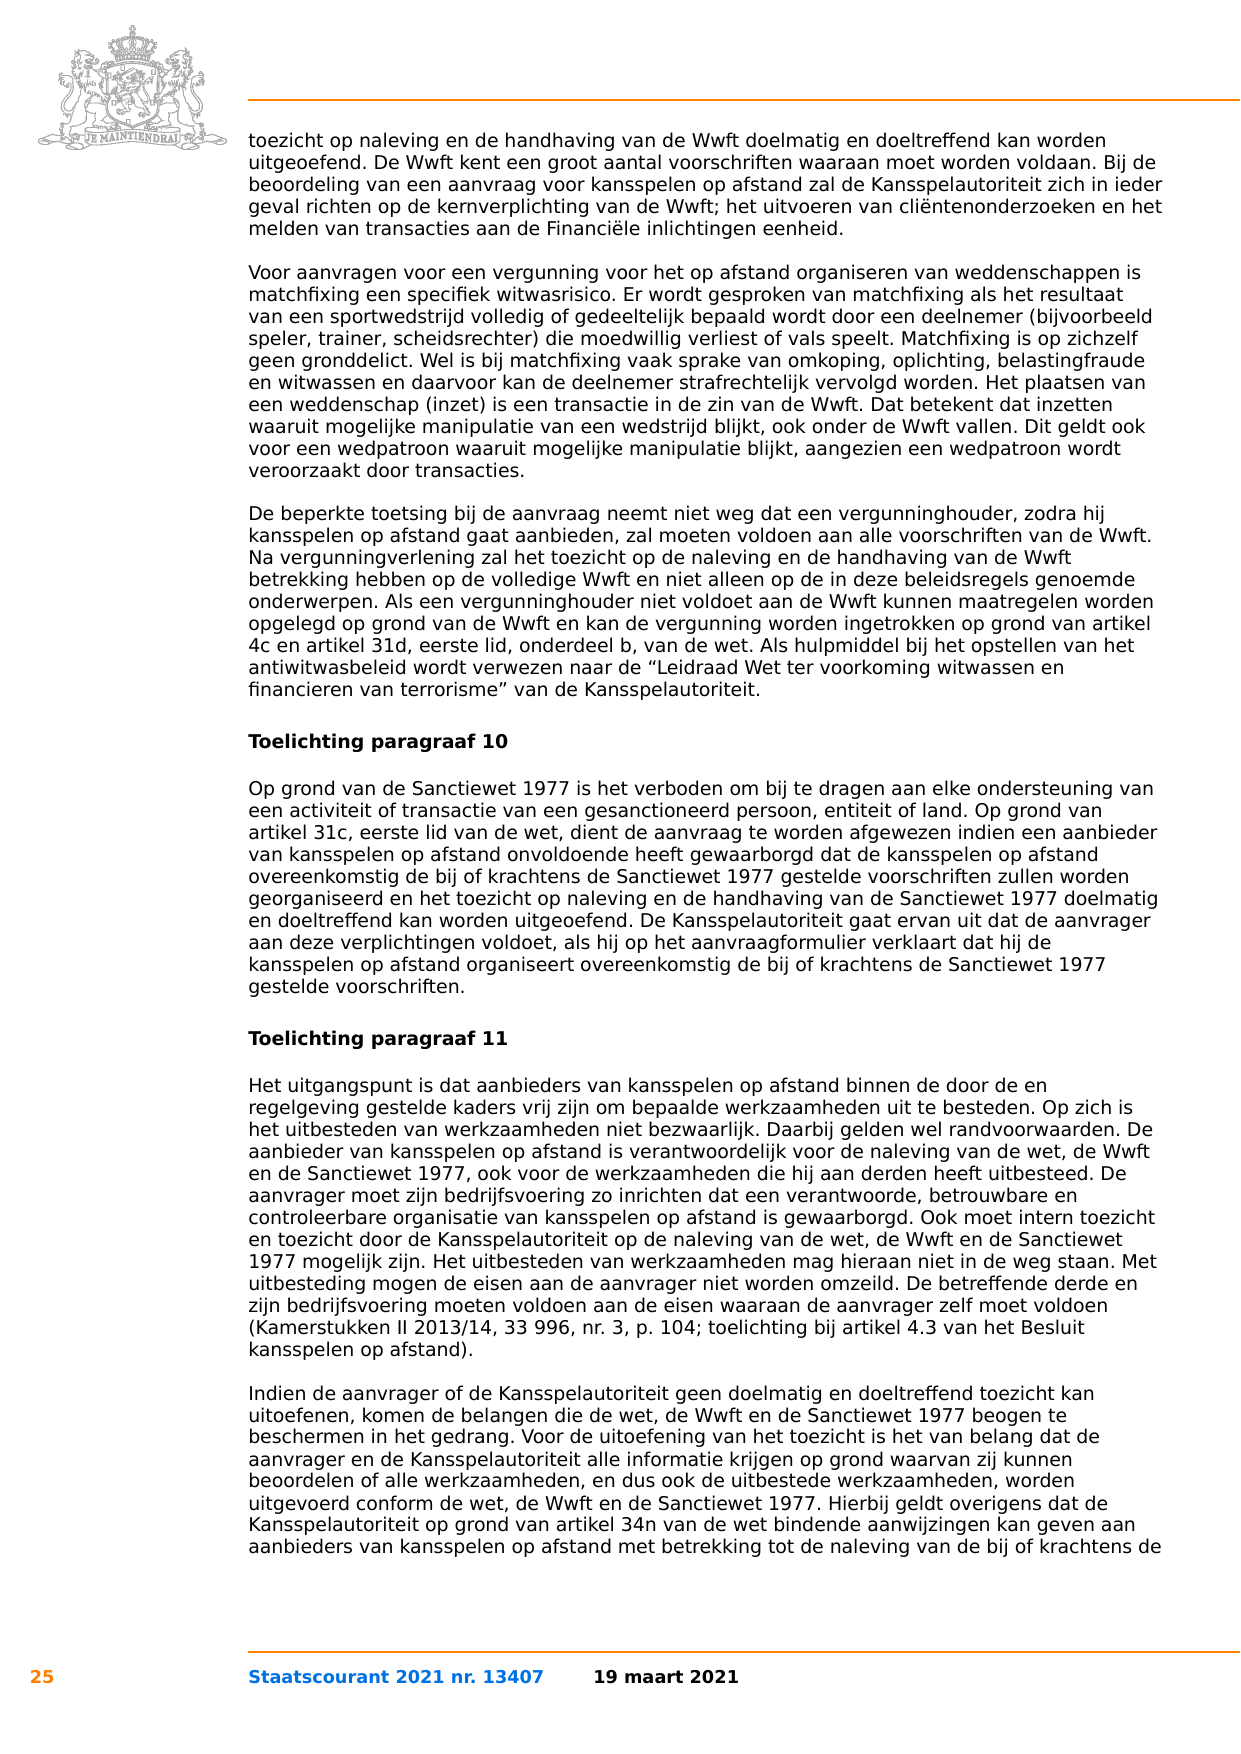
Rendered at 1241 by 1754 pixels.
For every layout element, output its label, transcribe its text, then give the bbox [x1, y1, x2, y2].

text toezicht op naleving en de handhaving van de Wwft doelmatig en doeltreffend kan worden uitgeoefend. De Wwft kent een groot aantal voorschriften waaraan moet worden voldaan. Bij de beoordeling van een aanvraag voor kansspelen op afstand zal de Kansspelautoriteit zich in ieder geval richten op de kernverplichting van de Wwft; het uitvoeren van cliëntenonderzoeken en het melden van transacties aan de Financiële inlichtingen eenheid. [248, 130, 1163, 240]
subtitle Toelichting paragraaf 11 [248, 1028, 1163, 1050]
text Indien de aanvrager of de Kansspelautoriteit geen doelmatig en doeltreffend toezicht kan uitoefenen, komen de belangen die de wet, de Wwft en de Sanctiewet 1977 beogen te beschermen in het gedrang. Voor de uitoefening van het toezicht is het van belang dat de aanvrager en de Kansspelautoriteit alle informatie krijgen op grond waarvan zij kunnen beoordelen of alle werkzaamheden, en dus ook de uitbestede werkzaamheden, worden uitgevoerd conform de wet, de Wwft en de Sanctiewet 1977. Hierbij geldt overigens dat de Kansspelautoriteit op grond van artikel 34n van de wet bindende aanwijzingen kan geven aan aanbieders van kansspelen op afstand met betrekking tot de naleving van de bij of krachtens de [248, 1382, 1163, 1558]
text De beperkte toetsing bij de aanvraag neemt niet weg dat een vergunninghouder, zodra hij kansspelen op afstand gaat aanbieden, zal moeten voldoen aan alle voorschriften van de Wwft. Na vergunningverlening zal het toezicht op de naleving en de handhaving van de Wwft betrekking hebben op de volledige Wwft en niet alleen op de in deze beleidsregels genoemde onderwerpen. Als een vergunninghouder niet voldoet aan de Wwft kunnen maatregelen worden opgelegd op grond van de Wwft en kan de vergunning worden ingetrokken op grond van artikel 4c en artikel 31d, eerste lid, onderdeel b, van de wet. Als hulpmiddel bij het opstellen van het antiwitwasbeleid wordt verwezen naar de “Leidraad Wet ter voorkoming witwassen en financieren van terrorisme” van de Kansspelautoriteit. [248, 503, 1163, 701]
text Voor aanvragen voor een vergunning voor het op afstand organiseren van weddenschappen is matchfixing een specifiek witwasrisico. Er wordt gesproken van matchfixing als het resultaat van een sportwedstrijd volledig of gedeeltelijk bepaald wordt door een deelnemer (bijvoorbeeld speler, trainer, scheidsrechter) die moedwillig verliest of vals speelt. Matchfixing is op zichzelf geen gronddelict. Wel is bij matchfixing vaak sprake van omkoping, oplichting, belastingfraude en witwassen en daarvoor kan de deelnemer strafrechtelijk vervolgd worden. Het plaatsen van een weddenschap (inzet) is een transactie in de zin van de Wwft. Dat betekent dat inzetten waaruit mogelijke manipulatie van een wedstrijd blijkt, ook onder de Wwft vallen. Dit geldt ook voor een wedpatroon waaruit mogelijke manipulatie blijkt, aangezien een wedpatroon wordt veroorzaakt door transacties. [248, 262, 1163, 481]
text Het uitgangspunt is dat aanbieders van kansspelen op afstand binnen de door de en regelgeving gestelde kaders vrij zijn om bepaalde werkzaamheden uit te besteden. Op zich is het uitbesteden van werkzaamheden niet bezwaarlijk. Daarbij gelden wel randvoorwaarden. De aanbieder van kansspelen op afstand is verantwoordelijk voor de naleving van de wet, de Wwft en de Sanctiewet 1977, ook voor de werkzaamheden die hij aan derden heeft uitbesteed. De aanvrager moet zijn bedrijfsvoering zo inrichten dat een verantwoorde, betrouwbare en controleerbare organisatie van kansspelen op afstand is gewaarborgd. Ook moet intern toezicht en toezicht door de Kansspelautoriteit op de naleving van de wet, de Wwft en de Sanctiewet 1977 mogelijk zijn. Het uitbesteden van werkzaamheden mag hieraan niet in de weg staan. Met uitbesteding mogen de eisen aan de aanvrager niet worden omzeild. De betreffende derde en zijn bedrijfsvoering moeten voldoen aan de eisen waaraan de aanvrager zelf moet voldoen (Kamerstukken II 2013/14, 33 996, nr. 3, p. 104; toelichting bij artikel 4.3 van het Besluit kansspelen op afstand). [248, 1075, 1163, 1361]
subtitle Toelichting paragraaf 10 [248, 731, 1163, 753]
picture [38, 25, 227, 150]
text Op grond van de Sanctiewet 1977 is het verboden om bij te dragen aan elke ondersteuning van een activiteit of transactie van een gesanctioneerd persoon, entiteit of land. Op grond van artikel 31c, eerste lid van de wet, dient de aanvraag te worden afgewezen indien een aanbieder van kansspelen op afstand onvoldoende heeft gewaarborgd dat de kansspelen op afstand overeenkomstig de bij of krachtens de Sanctiewet 1977 gestelde voorschriften zullen worden georganiseerd en het toezicht op naleving en de handhaving van de Sanctiewet 1977 doelmatig en doeltreffend kan worden uitgeoefend. De Kansspelautoriteit gaat ervan uit dat de aanvrager aan deze verplichtingen voldoet, als hij op het aanvraagformulier verklaart dat hij de kansspelen op afstand organiseert overeenkomstig de bij of krachtens de Sanctiewet 1977 gestelde voorschriften. [248, 778, 1163, 998]
